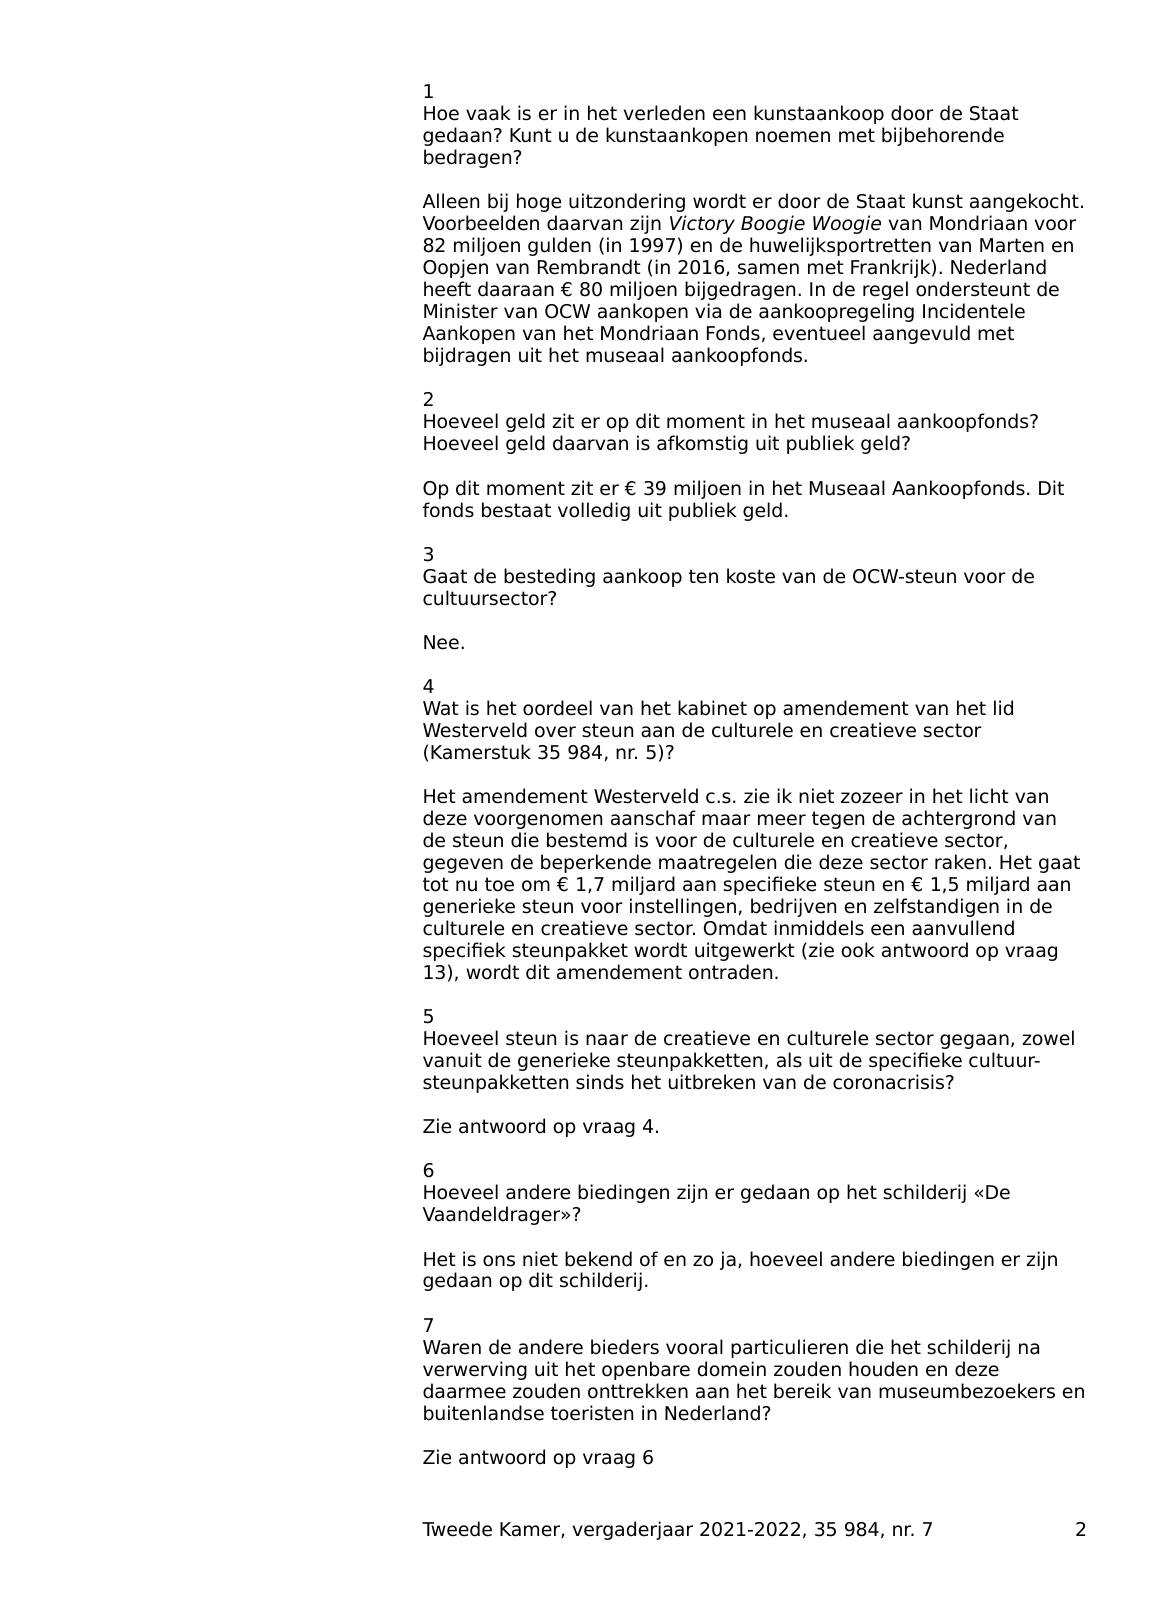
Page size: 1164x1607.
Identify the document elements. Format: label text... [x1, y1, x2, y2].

text Gaat de besteding aankoop ten koste van de OCW-steun voor de cultuursector? [422, 566, 1087, 609]
text Hoeveel steun is naar de creatieve en culturele sector gegaan, zowel vanuit de generieke steunpakketten, als uit de specifieke cultuur-steunpakketten sinds het uitbreken van de coronacrisis? [422, 1028, 1087, 1094]
text Op dit moment zit er € 39 miljoen in het Museaal Aankoopfonds. Dit fonds bestaat volledig uit publiek geld. [422, 477, 1087, 521]
text 5 [422, 1006, 1087, 1028]
text Nee. [422, 632, 1087, 654]
text 4 [422, 676, 1087, 698]
text Hoeveel geld zit er op dit moment in het museaal aankoopfonds? Hoeveel geld daarvan is afkomstig uit publiek geld? [422, 411, 1087, 455]
text Hoeveel andere biedingen zijn er gedaan op het schilderij «De Vaandeldrager»? [422, 1182, 1087, 1226]
text 3 [422, 544, 1087, 566]
text Het amendement Westerveld c.s. zie ik niet zozeer in het licht van deze voorgenomen aanschaf maar meer tegen de achtergrond van de steun die bestemd is voor de culturele en creatieve sector, gegeven de beperkende maatregelen die deze sector raken. Het gaat tot nu toe om € 1,7 miljard aan specifieke steun en € 1,5 miljard aan generieke steun voor instellingen, bedrijven en zelfstandigen in de culturele en creatieve sector. Omdat inmiddels een aanvullend specifiek steunpakket wordt uitgewerkt (zie ook antwoord op vraag 13), wordt dit amendement ontraden. [422, 786, 1087, 984]
text Wat is het oordeel van het kabinet op amendement van het lid Westerveld over steun aan de culturele en creatieve sector (Kamerstuk 35 984, nr. 5)? [422, 698, 1087, 764]
text Het is ons niet bekend of en zo ja, hoeveel andere biedingen er zijn gedaan op dit schilderij. [422, 1248, 1087, 1292]
text Zie antwoord op vraag 4. [422, 1116, 1087, 1138]
text 6 [422, 1160, 1087, 1182]
text Alleen bij hoge uitzondering wordt er door de Staat kunst aangekocht. Voorbeelden daarvan zijn Victory Boogie Woogie van Mondriaan voor 82 miljoen gulden (in 1997) en de huwelijksportretten van Marten en Oopjen van Rembrandt (in 2016, samen met Frankrijk). Nederland heeft daaraan € 80 miljoen bijgedragen. In de regel ondersteunt de Minister van OCW aankopen via de aankoopregeling Incidentele Aankopen van het Mondriaan Fonds, eventueel aangevuld met bijdragen uit het museaal aankoopfonds. [422, 191, 1087, 367]
text Zie antwoord op vraag 6 [422, 1447, 1087, 1469]
text Hoe vaak is er in het verleden een kunstaankoop door de Staat gedaan? Kunt u de kunstaankopen noemen met bijbehorende bedragen? [422, 103, 1087, 169]
text 1 [422, 81, 1087, 103]
text 7 [422, 1314, 1087, 1337]
text Waren de andere bieders vooral particulieren die het schilderij na verwerving uit het openbare domein zouden houden en deze daarmee zouden onttrekken aan het bereik van museumbezoekers en buitenlandse toeristen in Nederland? [422, 1337, 1087, 1424]
text 2 [422, 389, 1087, 411]
